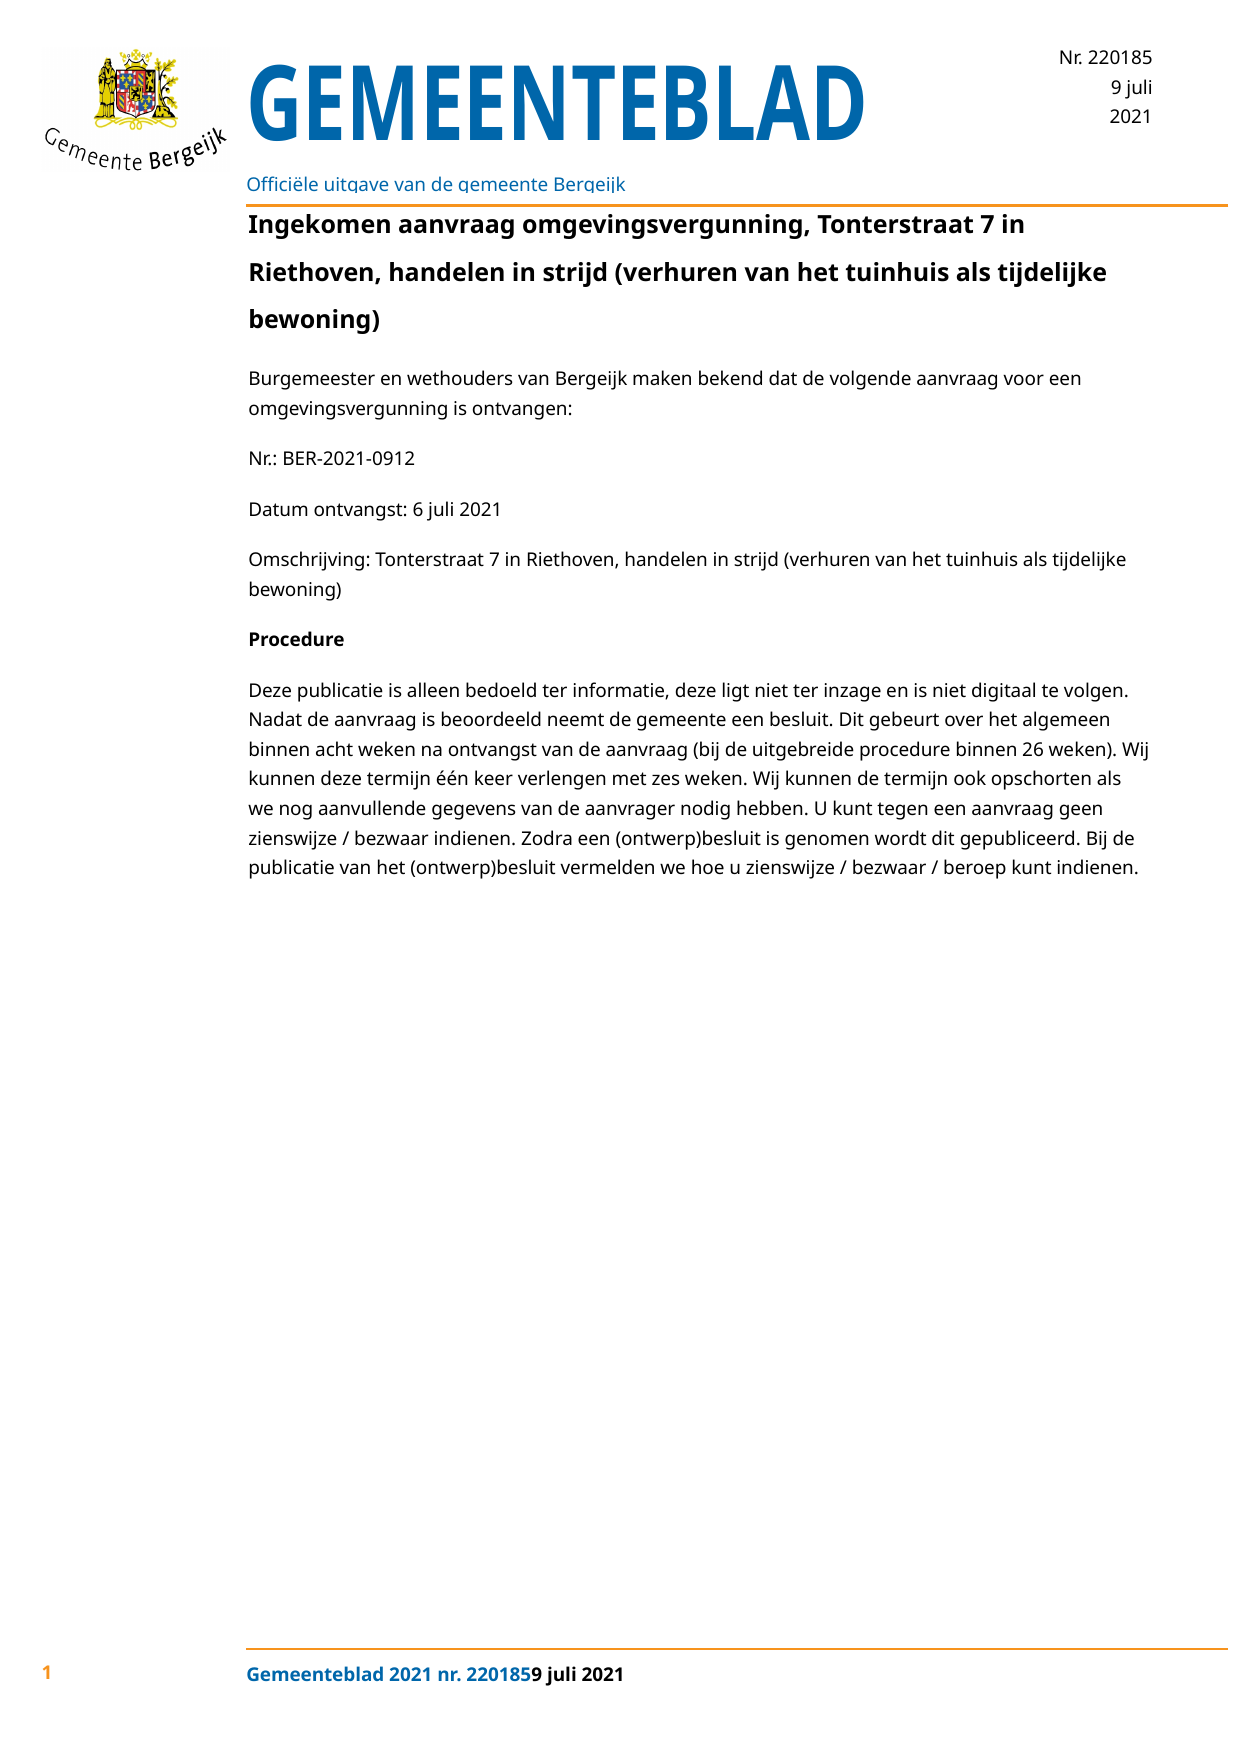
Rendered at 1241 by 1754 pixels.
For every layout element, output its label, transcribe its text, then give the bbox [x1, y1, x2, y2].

text Burgemeester en wethouders van Bergeijk maken bekend dat de volgende aanvraag voor een omgevingsvergunning is ontvangen: [248, 366, 1152, 421]
text Procedure [248, 626, 1152, 652]
text Omschrijving: Tonterstraat 7 in Riethoven, handelen in strijd (verhuren van het tuinhuis als tijdelijke bewoning) [248, 546, 1152, 602]
text Ingekomen aanvraag omgevingsvergunning, Tonterstraat 7 in Riethoven, handelen in strijd (verhuren van het tuinhuis als tijdelijke bewoning) [248, 207, 1152, 336]
text Datum ontvangst: 6 juli 2021 [248, 496, 1152, 522]
text Nr.: BER-2021-0912 [248, 446, 1152, 471]
text Deze publicatie is alleen bedoeld ter informatie, deze ligt niet ter inzage en is niet digitaal te volgen. Nadat de aanvraag is beoordeeld neemt de gemeente een besluit. Dit gebeurt over het algemeen binnen acht weken na ontvangst van de aanvraag (bij de uitgebreide procedure binnen 26 weken). Wij kunnen deze termijn één keer verlengen met zes weken. Wij kunnen de termijn ook opschorten als we nog aanvullende gegevens van de aanvrager nodig hebben. U kunt tegen een aanvraag geen zienswijze / bezwaar indienen. Zodra een (ontwerp)besluit is genomen wordt dit gepubliceerd. Bij de publicatie van het (ontwerp)besluit vermelden we hoe u zienswijze / bezwaar / beroep kunt indienen. [248, 677, 1152, 880]
picture [41, 47, 231, 172]
